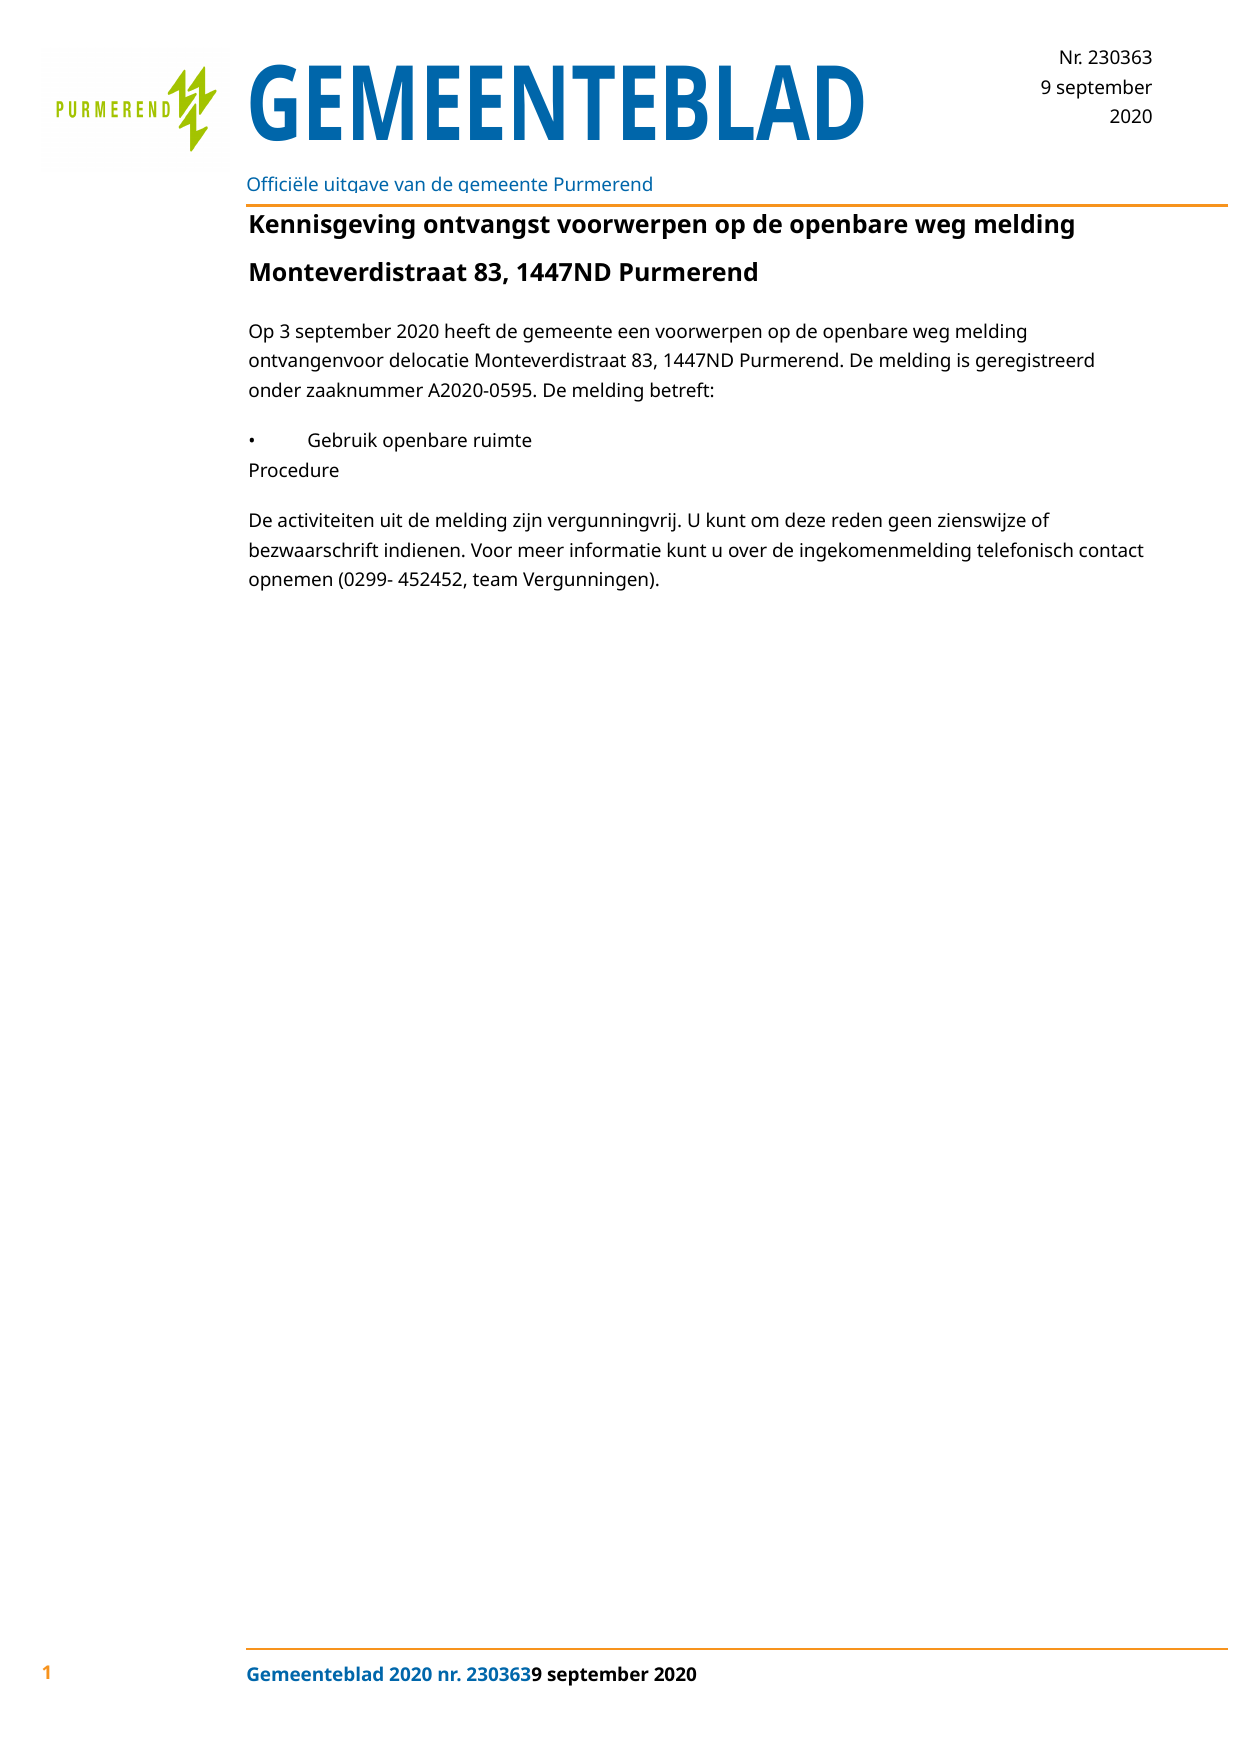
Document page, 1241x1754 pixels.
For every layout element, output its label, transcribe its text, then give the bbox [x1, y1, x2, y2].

text Kennisgeving ontvangst voorwerpen op de openbare weg melding Monteverdistraat 83, 1447ND Purmerend [248, 207, 1152, 288]
text De activiteiten uit de melding zijn vergunningvrij. U kunt om deze reden geen zienswijze of bezwaarschrift indienen. Voor meer informatie kunt u over de ingekomenmelding telefonisch contact opnemen (0299- 452452, team Vergunningen). [248, 507, 1152, 592]
picture [41, 47, 231, 172]
list Gebruik openbare ruimte [248, 427, 1152, 453]
text Procedure [248, 457, 1152, 483]
text Op 3 september 2020 heeft de gemeente een voorwerpen op de openbare weg melding ontvangenvoor delocatie Monteverdistraat 83, 1447ND Purmerend. De melding is geregistreerd onder zaaknummer A2020-0595. De melding betreft: [248, 318, 1152, 403]
